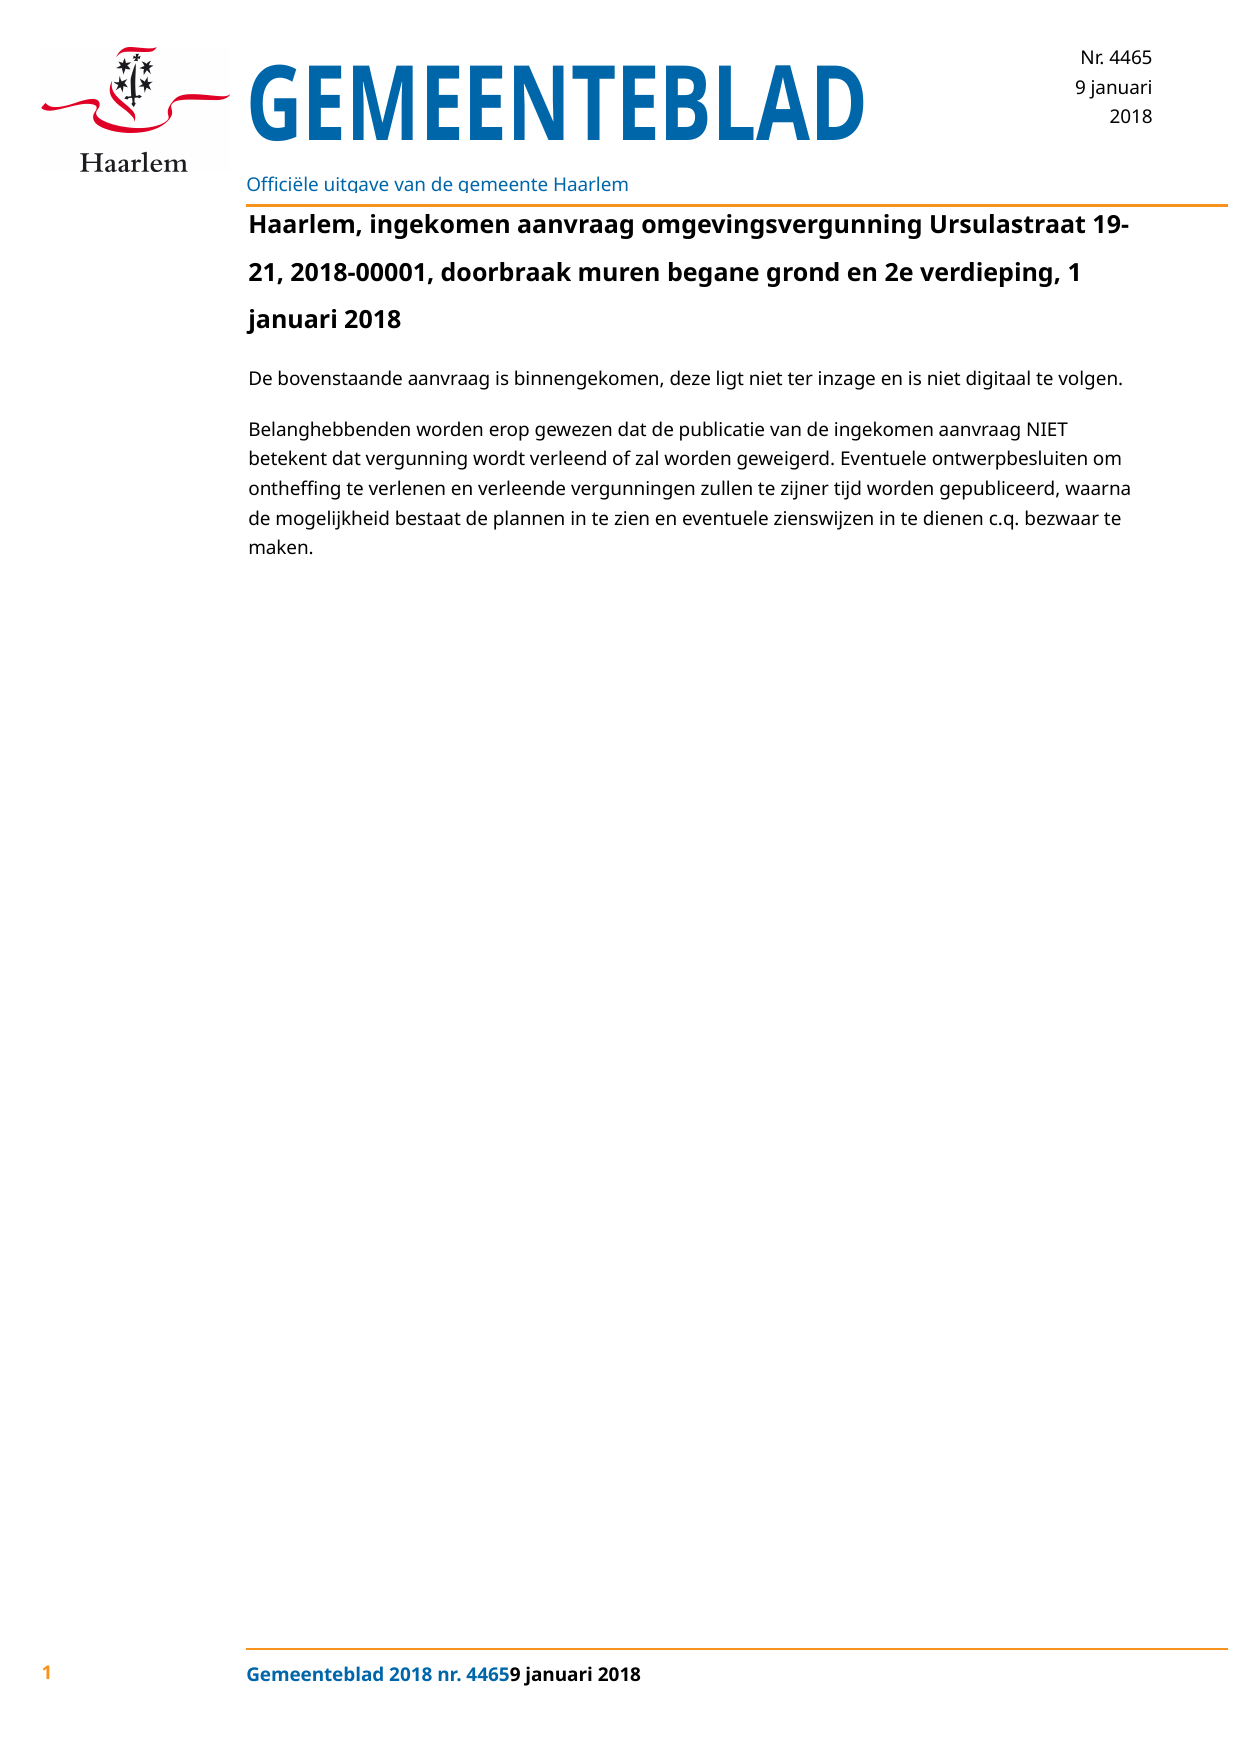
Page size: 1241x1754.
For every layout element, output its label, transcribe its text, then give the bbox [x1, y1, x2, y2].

picture [41, 47, 231, 172]
text Belanghebbenden worden erop gewezen dat de publicatie van de ingekomen aanvraag NIET betekent dat vergunning wordt verleend of zal worden geweigerd. Eventuele ontwerpbesluiten om ontheffing te verlenen en verleende vergunningen zullen te zijner tijd worden gepubliceerd, waarna de mogelijkheid bestaat de plannen in te zien en eventuele zienswijzen in te dienen c.q. bezwaar te maken. [248, 416, 1152, 560]
text De bovenstaande aanvraag is binnengekomen, deze ligt niet ter inzage en is niet digitaal te volgen. [248, 366, 1152, 391]
text Haarlem, ingekomen aanvraag omgevingsvergunning Ursulastraat 19-21, 2018-00001, doorbraak muren begane grond en 2e verdieping, 1 januari 2018 [248, 207, 1152, 336]
